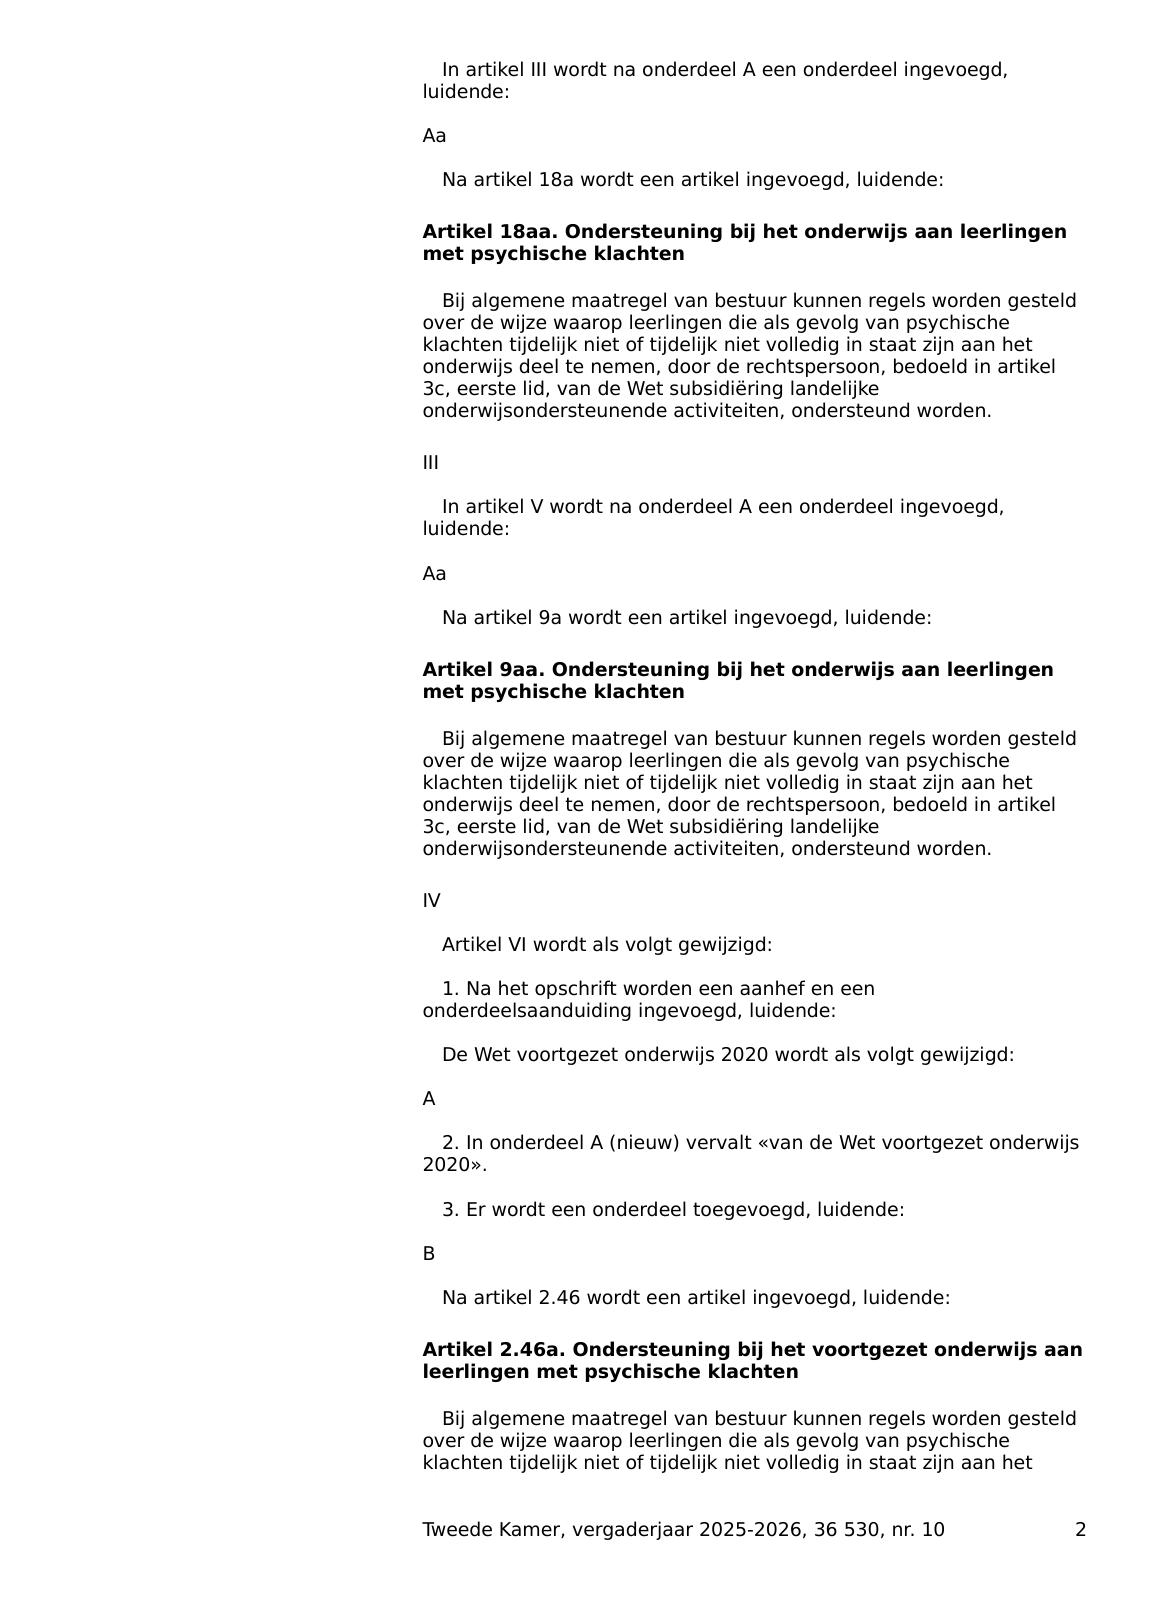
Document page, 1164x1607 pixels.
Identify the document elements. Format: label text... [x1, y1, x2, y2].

text In artikel III wordt na onderdeel A een onderdeel ingevoegd, luidende: [422, 59, 1087, 103]
text Bij algemene maatregel van bestuur kunnen regels worden gesteld over de wijze waarop leerlingen die als gevolg van psychische klachten tijdelijk niet of tijdelijk niet volledig in staat zijn aan het [422, 1408, 1087, 1474]
text 2. In onderdeel A (nieuw) vervalt «van de Wet voortgezet onderwijs 2020». [422, 1132, 1087, 1176]
subtitle III [422, 452, 1087, 474]
text Aa [422, 562, 1087, 584]
text B [422, 1243, 1087, 1264]
text Aa [422, 125, 1087, 147]
text Bij algemene maatregel van bestuur kunnen regels worden gesteld over de wijze waarop leerlingen die als gevolg van psychische klachten tijdelijk niet of tijdelijk niet volledig in staat zijn aan het onderwijs deel te nemen, door de rechtspersoon, bedoeld in artikel 3c, eerste lid, van de Wet subsidiëring landelijke onderwijsondersteunende activiteiten, ondersteund worden. [422, 728, 1087, 859]
text In artikel V wordt na onderdeel A een onderdeel ingevoegd, luidende: [422, 496, 1087, 540]
subtitle IV [422, 889, 1087, 911]
text Artikel VI wordt als volgt gewijzigd: [422, 934, 1087, 956]
text De Wet voortgezet onderwijs 2020 wordt als volgt gewijzigd: [422, 1044, 1087, 1066]
text 1. Na het opschrift worden een aanhef en een onderdeelsaanduiding ingevoegd, luidende: [422, 978, 1087, 1022]
subtitle Artikel 2.46a. Ondersteuning bij het voortgezet onderwijs aan leerlingen met psychische klachten [422, 1339, 1087, 1383]
text Bij algemene maatregel van bestuur kunnen regels worden gesteld over de wijze waarop leerlingen die als gevolg van psychische klachten tijdelijk niet of tijdelijk niet volledig in staat zijn aan het onderwijs deel te nemen, door de rechtspersoon, bedoeld in artikel 3c, eerste lid, van de Wet subsidiëring landelijke onderwijsondersteunende activiteiten, ondersteund worden. [422, 290, 1087, 422]
text Na artikel 2.46 wordt een artikel ingevoegd, luidende: [422, 1287, 1087, 1309]
text Na artikel 9a wordt een artikel ingevoegd, luidende: [422, 607, 1087, 629]
text Na artikel 18a wordt een artikel ingevoegd, luidende: [422, 169, 1087, 191]
subtitle Artikel 18aa. Ondersteuning bij het onderwijs aan leerlingen met psychische klachten [422, 221, 1087, 265]
text A [422, 1088, 1087, 1110]
subtitle Artikel 9aa. Ondersteuning bij het onderwijs aan leerlingen met psychische klachten [422, 659, 1087, 703]
text 3. Er wordt een onderdeel toegevoegd, luidende: [422, 1198, 1087, 1220]
